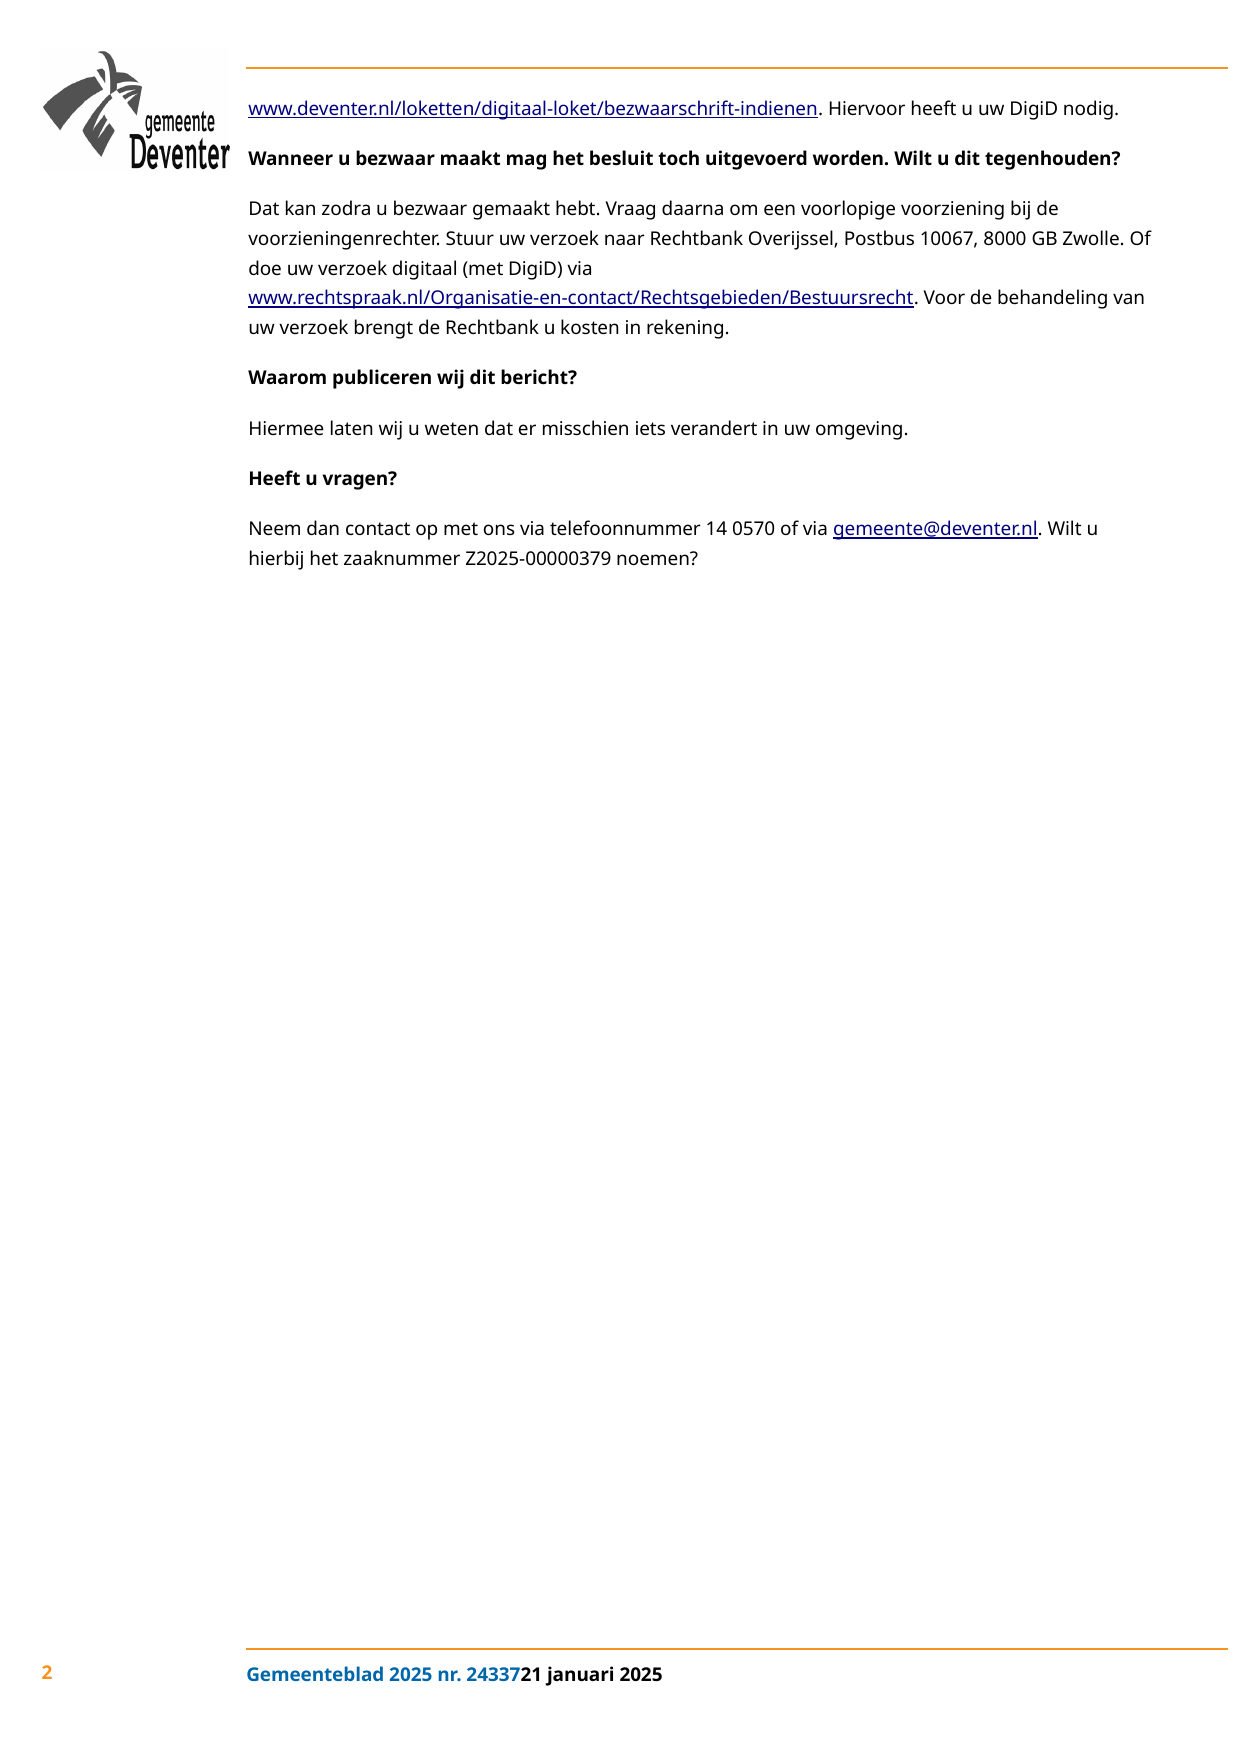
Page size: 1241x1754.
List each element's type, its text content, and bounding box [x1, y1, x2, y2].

text Wanneer u bezwaar maakt mag het besluit toch uitgevoerd worden. Wilt u dit tegenhouden? [248, 145, 1152, 171]
text Waarom publiceren wij dit bericht? [248, 364, 1152, 390]
text Dat kan zodra u bezwaar gemaakt hebt. Vraag daarna om een voorlopige voorziening bij de voorzieningenrechter. Stuur uw verzoek naar Rechtbank Overijssel, Postbus 10067, 8000 GB Zwolle. Of doe uw verzoek digitaal (met DigiD) via www.rechtspraak.nl/Organisatie-en-contact/Rechtsgebieden/Bestuursrecht. Voor de behandeling van uw verzoek brengt de Rechtbank u kosten in rekening. [248, 196, 1152, 340]
text Heeft u vragen? [248, 465, 1152, 491]
text www.deventer.nl/loketten/digitaal-loket/bezwaarschrift-indienen. Hiervoor heeft u uw DigiD nodig. [248, 95, 1152, 121]
text Neem dan contact op met ons via telefoonnummer 14 0570 of via gemeente@deventer.nl. Wilt u hierbij het zaaknummer Z2025-00000379 noemen? [248, 516, 1152, 571]
text Hiermee laten wij u weten dat er misschien iets verandert in uw omgeving. [248, 415, 1152, 441]
picture [41, 47, 231, 172]
